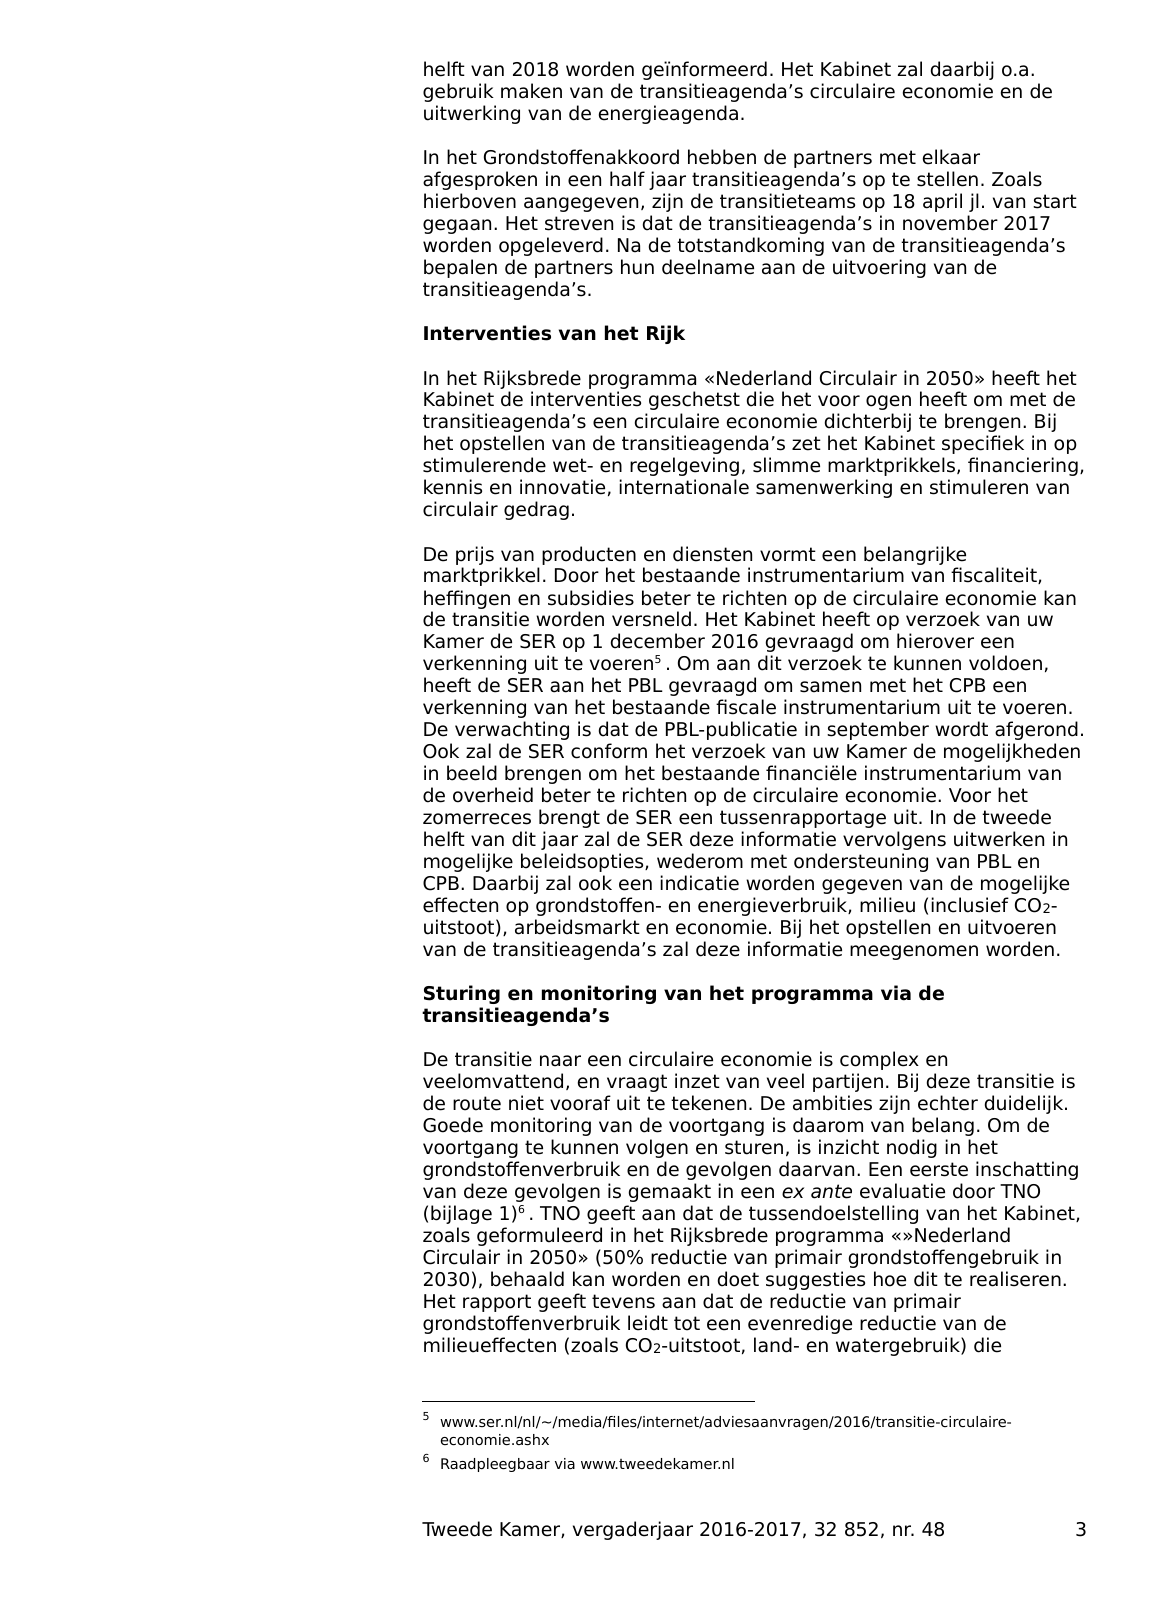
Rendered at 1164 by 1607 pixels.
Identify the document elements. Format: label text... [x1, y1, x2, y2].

text In het Rijksbrede programma «Nederland Circulair in 2050» heeft het Kabinet de interventies geschetst die het voor ogen heeft om met de transitieagenda’s een circulaire economie dichterbij te brengen. Bij het opstellen van de transitieagenda’s zet het Kabinet specifiek in op stimulerende wet- en regelgeving, slimme marktprikkels, financiering, kennis en innovatie, internationale samenwerking en stimuleren van circulair gedrag. [422, 367, 1087, 521]
text www.ser.nl/nl/~/media/files/internet/adviesaanvragen/2016/transitie-circulaire-economie.ashx [422, 1410, 1087, 1449]
text In het Grondstoffenakkoord hebben de partners met elkaar afgesproken in een half jaar transitieagenda’s op te stellen. Zoals hierboven aangegeven, zijn de transitieteams op 18 april jl. van start gegaan. Het streven is dat de transitieagenda’s in november 2017 worden opgeleverd. Na de totstandkoming van de transitieagenda’s bepalen de partners hun deelname aan de uitvoering van de transitieagenda’s. [422, 147, 1087, 301]
subtitle Interventies van het Rijk [422, 323, 1087, 345]
text De prijs van producten en diensten vormt een belangrijke marktprikkel. Door het bestaande instrumentarium van fiscaliteit, heffingen en subsidies beter te richten op de circulaire economie kan de transitie worden versneld. Het Kabinet heeft op verzoek van uw Kamer de SER op 1 december 2016 gevraagd om hierover een verkenning uit te voeren. Om aan dit verzoek te kunnen voldoen, heeft de SER aan het PBL gevraagd om samen met het CPB een verkenning van het bestaande fiscale instrumentarium uit te voeren. De verwachting is dat de PBL-publicatie in september wordt afgerond. Ook zal de SER conform het verzoek van uw Kamer de mogelijkheden in beeld brengen om het bestaande financiële instrumentarium van de overheid beter te richten op de circulaire economie. Voor het zomerreces brengt de SER een tussenrapportage uit. In de tweede helft van dit jaar zal de SER deze informatie vervolgens uitwerken in mogelijke beleidsopties, wederom met ondersteuning van PBL en CPB. Daarbij zal ook een indicatie worden gegeven van de mogelijke effecten op grondstoffen- en energieverbruik, milieu (inclusief CO2-uitstoot), arbeidsmarkt en economie. Bij het opstellen en uitvoeren van de transitieagenda’s zal deze informatie meegenomen worden. [422, 543, 1087, 961]
text helft van 2018 worden geïnformeerd. Het Kabinet zal daarbij o.a. gebruik maken van de transitieagenda’s circulaire economie en de uitwerking van de energieagenda. [422, 59, 1087, 125]
text Raadpleegbaar via www.tweedekamer.nl [422, 1452, 1087, 1474]
text De transitie naar een circulaire economie is complex en veelomvattend, en vraagt inzet van veel partijen. Bij deze transitie is de route niet vooraf uit te tekenen. De ambities zijn echter duidelijk. Goede monitoring van de voortgang is daarom van belang. Om de voortgang te kunnen volgen en sturen, is inzicht nodig in het grondstoffenverbruik en de gevolgen daarvan. Een eerste inschatting van deze gevolgen is gemaakt in een ex ante evaluatie door TNO (bijlage 1). TNO geeft aan dat de tussendoelstelling van het Kabinet, zoals geformuleerd in het Rijksbrede programma «»Nederland Circulair in 2050» (50% reductie van primair grondstoffengebruik in 2030), behaald kan worden en doet suggesties hoe dit te realiseren. Het rapport geeft tevens aan dat de reductie van primair grondstoffenverbruik leidt tot een evenredige reductie van de milieueffecten (zoals CO2-uitstoot, land- en watergebruik) die [422, 1049, 1087, 1357]
subtitle Sturing en monitoring van het programma via de transitieagenda’s [422, 983, 1087, 1027]
